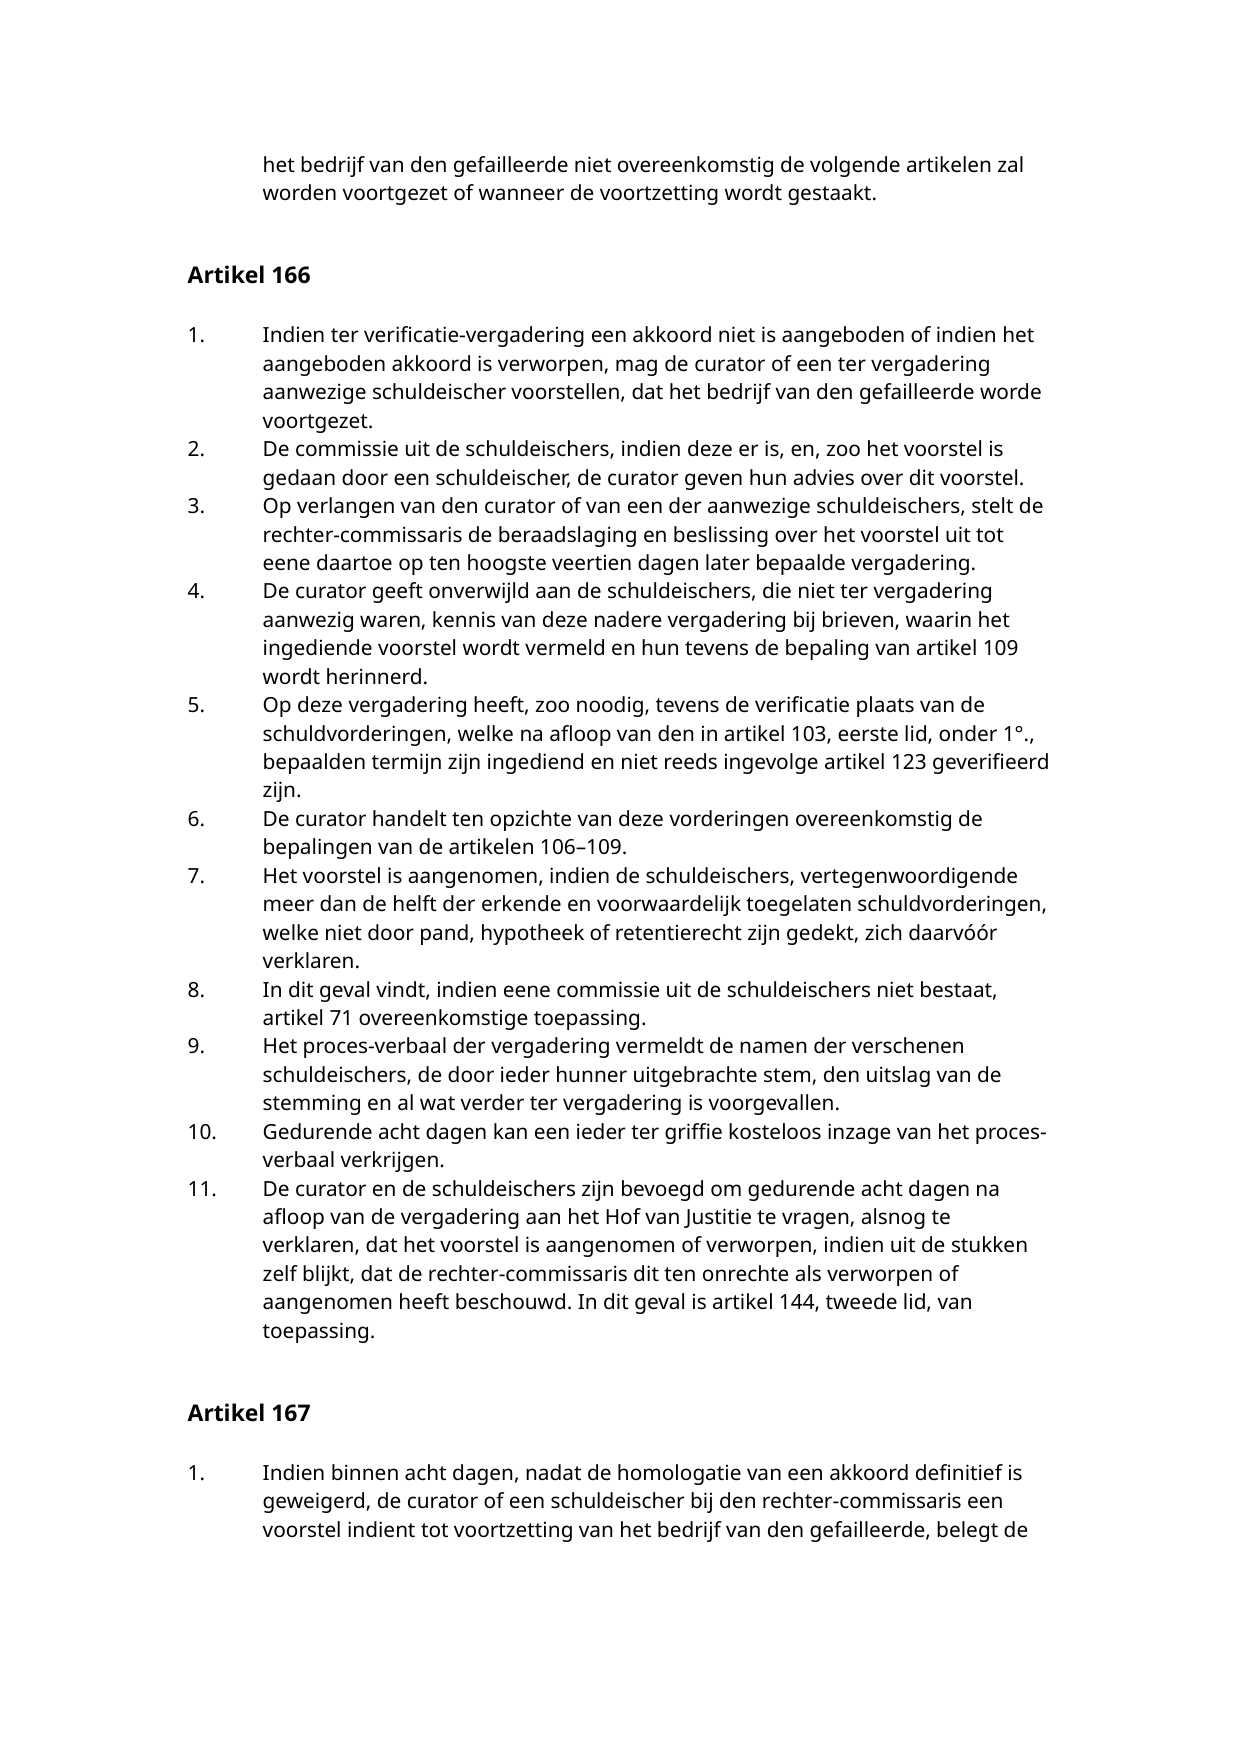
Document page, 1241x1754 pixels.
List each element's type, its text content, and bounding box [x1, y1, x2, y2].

list Het voorstel is aangenomen, indien de schuldeischers, vertegenwoordigende meer dan de helft der erkende en voorwaardelijk toegelaten schuldvorderingen, welke niet door pand, hypotheek of retentierecht zijn gedekt, zich daarvóór verklaren. [187, 861, 1053, 975]
list Het proces-verbaal der vergadering vermeldt de namen der verschenen schuldeischers, de door ieder hunner uitgebrachte stem, den uitslag van de stemming en al wat verder ter vergadering is voorgevallen. [187, 1032, 1053, 1117]
list De curator en de schuldeischers zijn bevoegd om gedurende acht dagen na afloop van de vergadering aan het Hof van Justitie te vragen, alsnog te verklaren, dat het voorstel is aangenomen of verworpen, indien uit de stukken zelf blijkt, dat de rechter-commissaris dit ten onrechte als verworpen of aangenomen heeft beschouwd. In dit geval is artikel 144, tweede lid, van toepassing. [187, 1174, 1053, 1344]
list De curator geeft onverwijld aan de schuldeischers, die niet ter vergadering aanwezig waren, kennis van deze nadere vergadering bij brieven, waarin het ingediende voorstel wordt vermeld en hun tevens de bepaling van artikel 109 wordt herinnerd. [187, 577, 1053, 690]
list Gedurende acht dagen kan een ieder ter griffie kosteloos inzage van het proces-verbaal verkrijgen. [187, 1117, 1053, 1174]
list De commissie uit de schuldeischers, indien deze er is, en, zoo het voorstel is gedaan door een schuldeischer, de curator geven hun advies over dit voorstel. [187, 434, 1053, 491]
list Op deze vergadering heeft, zoo noodig, tevens de verificatie plaats van de schuldvorderingen, welke na afloop van den in artikel 103, eerste lid, onder 1°., bepaalden termijn zijn ingediend en niet reeds ingevolge artikel 123 geverifieerd zijn. [187, 690, 1053, 804]
list het bedrijf van den gefailleerde niet overeenkomstig de volgende artikelen zal worden voortgezet of wanneer de voortzetting wordt gestaakt. [187, 150, 1053, 207]
list Indien ter verificatie-vergadering een akkoord niet is aangeboden of indien het aangeboden akkoord is verworpen, mag de curator of een ter vergadering aanwezige schuldeischer voorstellen, dat het bedrijf van den gefailleerde worde voortgezet. [187, 321, 1053, 434]
list Indien binnen acht dagen, nadat de homologatie van een akkoord definitief is geweigerd, de curator of een schuldeischer bij den rechter-commissaris een voorstel indient tot voortzetting van het bedrijf van den gefailleerde, belegt de [187, 1458, 1053, 1543]
list Op verlangen van den curator of van een der aanwezige schuldeischers, stelt de rechter-commissaris de beraadslaging en beslissing over het voorstel uit tot eene daartoe op ten hoogste veertien dagen later bepaalde vergadering. [187, 491, 1053, 577]
subtitle Artikel 166 [187, 259, 1053, 291]
list De curator handelt ten opzichte van deze vorderingen overeenkomstig de bepalingen van de artikelen 106–109. [187, 804, 1053, 861]
subtitle Artikel 167 [187, 1397, 1053, 1428]
list In dit geval vindt, indien eene commissie uit de schuldeischers niet bestaat, artikel 71 overeenkomstige toepassing. [187, 975, 1053, 1032]
